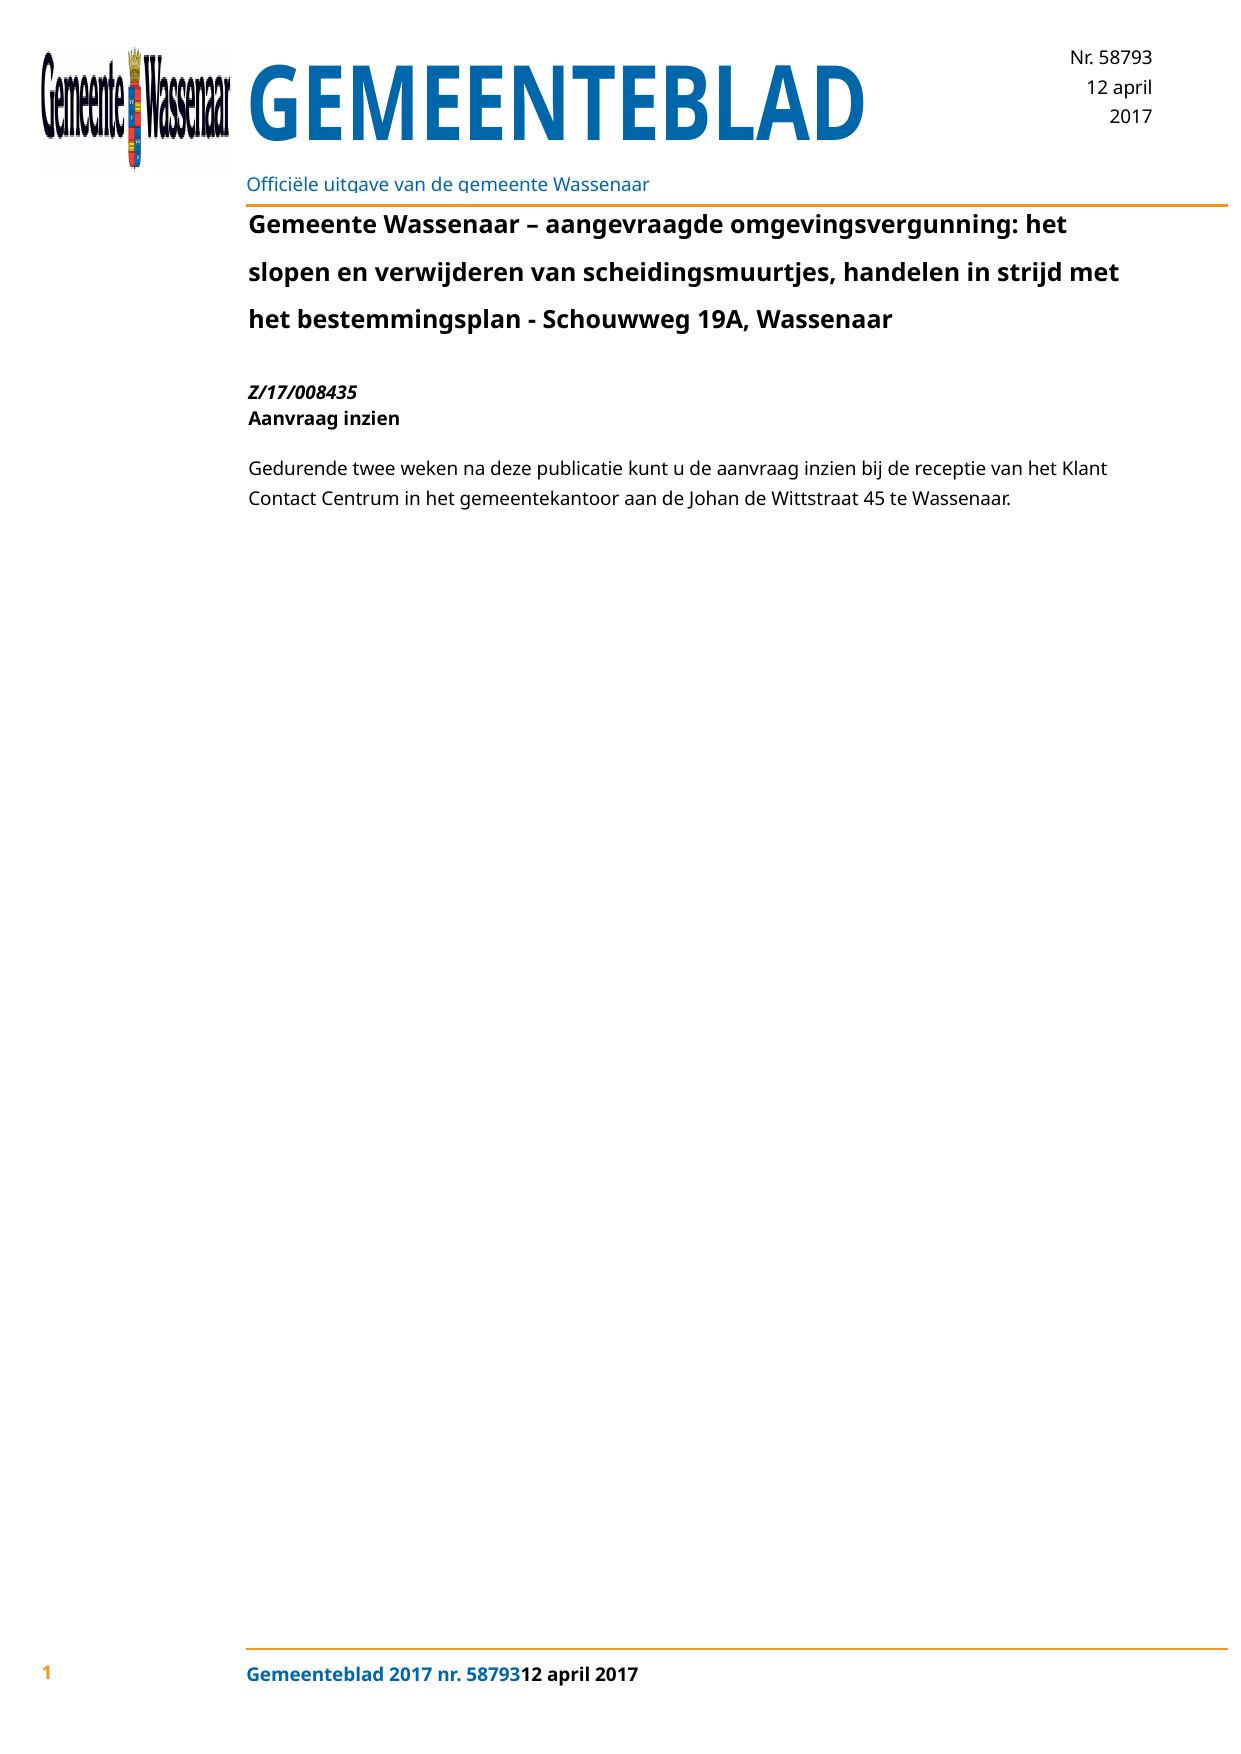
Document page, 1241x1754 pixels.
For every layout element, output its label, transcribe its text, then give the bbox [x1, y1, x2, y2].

text Z/17/008435 [248, 379, 1152, 405]
picture [41, 47, 231, 172]
text Aanvraag inzien [248, 405, 1152, 431]
text Gemeente Wassenaar – aangevraagde omgevingsvergunning: het slopen en verwijderen van scheidingsmuurtjes, handelen in strijd met het bestemmingsplan - Schouwweg 19A, Wassenaar [248, 207, 1152, 336]
text Gedurende twee weken na deze publicatie kunt u de aanvraag inzien bij de receptie van het Klant Contact Centrum in het gemeentekantoor aan de Johan de Wittstraat 45 te Wassenaar. [248, 455, 1152, 511]
